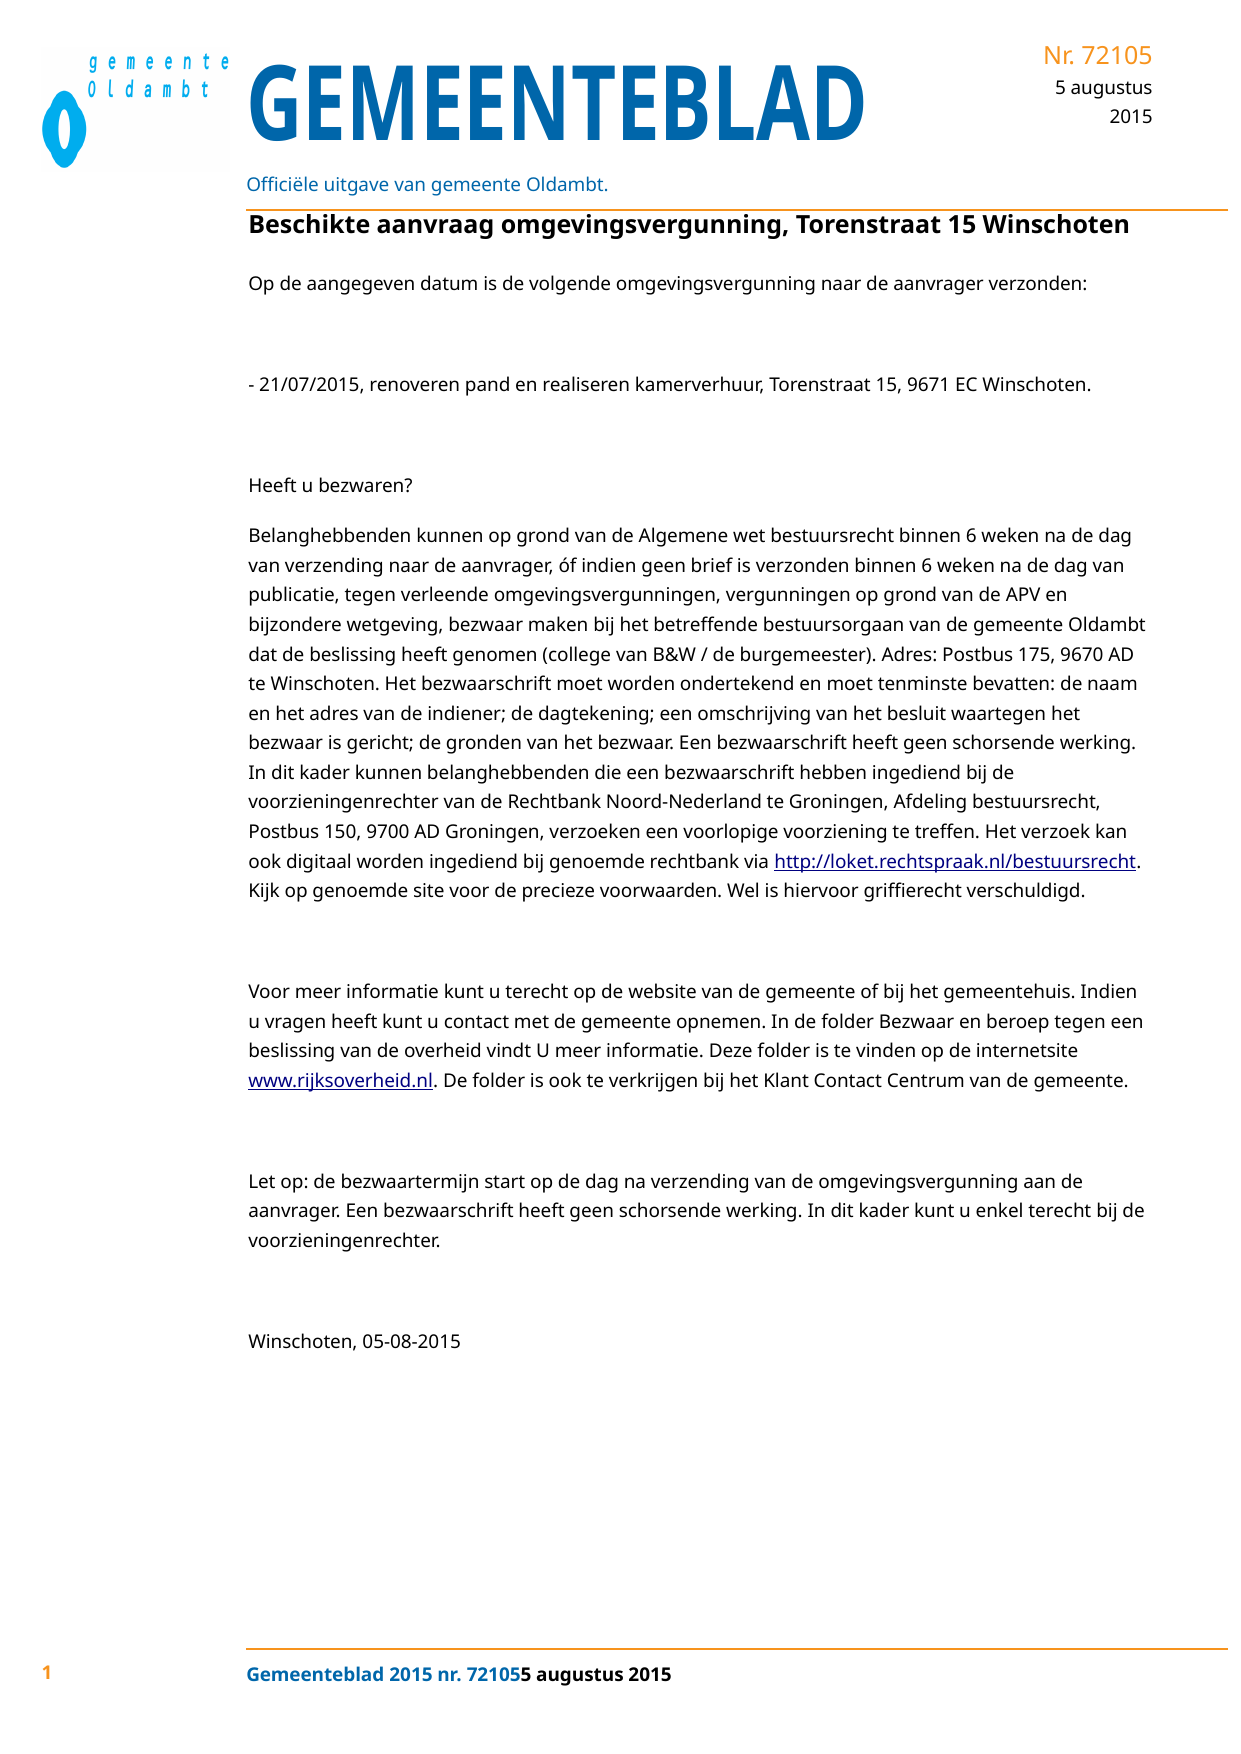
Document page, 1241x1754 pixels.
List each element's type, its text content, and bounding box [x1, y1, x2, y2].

text Heeft u bezwaren? [248, 472, 1152, 498]
text Voor meer informatie kunt u terecht op de website van de gemeente of bij het gemeentehuis. Indien u vragen heeft kunt u contact met de gemeente opnemen. In de folder Bezwaar en beroep tegen een beslissing van de overheid vindt U meer informatie. Deze folder is te vinden op de internetsite www.rijksoverheid.nl. De folder is ook te verkrijgen bij het Klant Contact Centrum van de gemeente. [248, 978, 1152, 1093]
text Op de aangegeven datum is de volgende omgevingsvergunning naar de aanvrager verzonden: [248, 270, 1152, 296]
text Winschoten, 05-08-2015 [248, 1328, 1152, 1353]
picture [41, 47, 231, 172]
text Let op: de bezwaartermijn start op de dag na verzending van de omgevingsvergunning aan de aanvrager. Een bezwaarschrift heeft geen schorsende werking. In dit kader kunt u enkel terecht bij de voorzieningenrechter. [248, 1168, 1152, 1253]
text - 21/07/2015, renoveren pand en realiseren kamerverhuur, Torenstraat 15, 9671 EC Winschoten. [248, 371, 1152, 397]
text Belanghebbenden kunnen op grond van de Algemene wet bestuursrecht binnen 6 weken na de dag van verzending naar de aanvrager, óf indien geen brief is verzonden binnen 6 weken na de dag van publicatie, tegen verleende omgevingsvergunningen, vergunningen op grond van de APV en bijzondere wetgeving, bezwaar maken bij het betreffende bestuursorgaan van de gemeente Oldambt dat de beslissing heeft genomen (college van B&W / de burgemeester). Adres: Postbus 175, 9670 AD te Winschoten. Het bezwaarschrift moet worden ondertekend en moet tenminste bevatten: de naam en het adres van de indiener; de dagtekening; een omschrijving van het besluit waartegen het bezwaar is gericht; de gronden van het bezwaar. Een bezwaarschrift heeft geen schorsende werking. In dit kader kunnen belanghebbenden die een bezwaarschrift hebben ingediend bij de voorzieningenrechter van de Rechtbank Noord-Nederland te Groningen, Afdeling bestuursrecht, Postbus 150, 9700 AD Groningen, verzoeken een voorlopige voorziening te treffen. Het verzoek kan ook digitaal worden ingediend bij genoemde rechtbank via http://loket.rechtspraak.nl/bestuursrecht. Kijk op genoemde site voor de precieze voorwaarden. Wel is hiervoor griffierecht verschuldigd. [248, 522, 1152, 903]
text Beschikte aanvraag omgevingsvergunning, Torenstraat 15 Winschoten [248, 211, 1152, 241]
